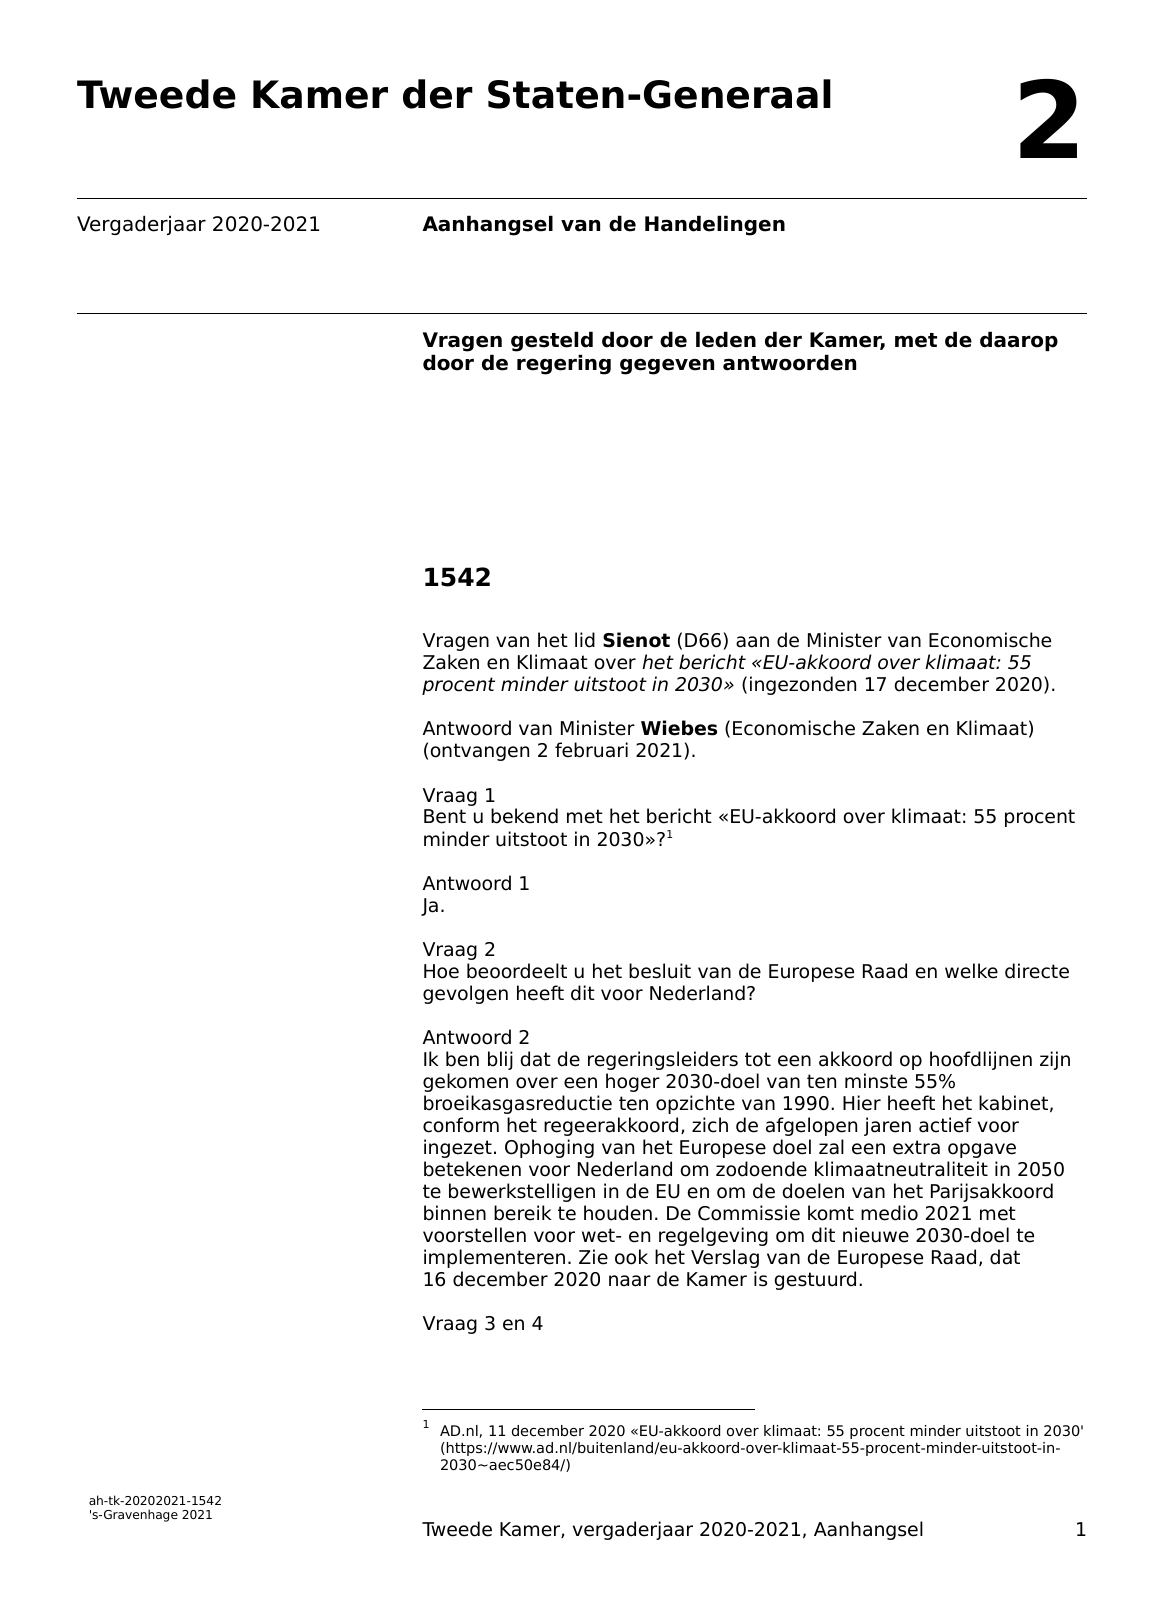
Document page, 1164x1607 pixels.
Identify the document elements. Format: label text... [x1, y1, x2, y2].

text AD.nl, 11 december 2020 «EU-akkoord over klimaat: 55 procent minder uitstoot in 2030' (https://www.ad.nl/buitenland/eu-akkoord-over-klimaat-55-procent-minder-uitstoot-in-2030~aec50e84/) [422, 1418, 1087, 1474]
text Vraag 3 en 4 [422, 1313, 1087, 1335]
table_cell [77, 314, 422, 375]
text Hoe beoordeelt u het besluit van de Europese Raad en welke directe gevolgen heeft dit voor Nederland? [422, 961, 1087, 1005]
text Vraag 2 [422, 939, 1087, 961]
text Vraag 1 [422, 784, 1087, 806]
text Antwoord van Minister Wiebes (Economische Zaken en Klimaat) (ontvangen 2 februari 2021). [422, 718, 1087, 762]
text Antwoord 2 [422, 1027, 1087, 1049]
table_cell Aanhangsel van de Handelingen [422, 199, 1087, 313]
text 1542 [422, 563, 1087, 592]
text ah-tk-20202021-1542 [88, 1494, 323, 1508]
table_header Tweede Kamer der Staten-Generaal [77, 59, 886, 198]
text Ik ben blij dat de regeringsleiders tot een akkoord op hoofdlijnen zijn gekomen over een hoger 2030-doel van ten minste 55% broeikasgasreductie ten opzichte van 1990. Hier heeft het kabinet, conform het regeerakkoord, zich de afgelopen jaren actief voor ingezet. Ophoging van het Europese doel zal een extra opgave betekenen voor Nederland om zodoende klimaatneutraliteit in 2050 te bewerkstelligen in de EU en om de doelen van het Parijsakkoord binnen bereik te houden. De Commissie komt medio 2021 met voorstellen voor wet- en regelgeving om dit nieuwe 2030-doel te implementeren. Zie ook het Verslag van de Europese Raad, dat 16 december 2020 naar de Kamer is gestuurd. [422, 1049, 1087, 1291]
text 's-Gravenhage 2021 [88, 1508, 323, 1522]
text Vragen van het lid Sienot (D66) aan de Minister van Economische Zaken en Klimaat over het bericht «EU-akkoord over klimaat: 55 procent minder uitstoot in 2030» (ingezonden 17 december 2020). [422, 630, 1087, 696]
table_cell Vergaderjaar 2020-2021 [77, 199, 422, 313]
text Ja. [422, 894, 1087, 917]
text Bent u bekend met het bericht «EU-akkoord over klimaat: 55 procent minder uitstoot in 2030»? [422, 806, 1087, 850]
table_cell Vragen gesteld door de leden der Kamer, met de daarop door de regering gegeven antwoorden [422, 314, 1087, 375]
table_header 2 [886, 59, 1087, 198]
text Antwoord 1 [422, 873, 1087, 894]
